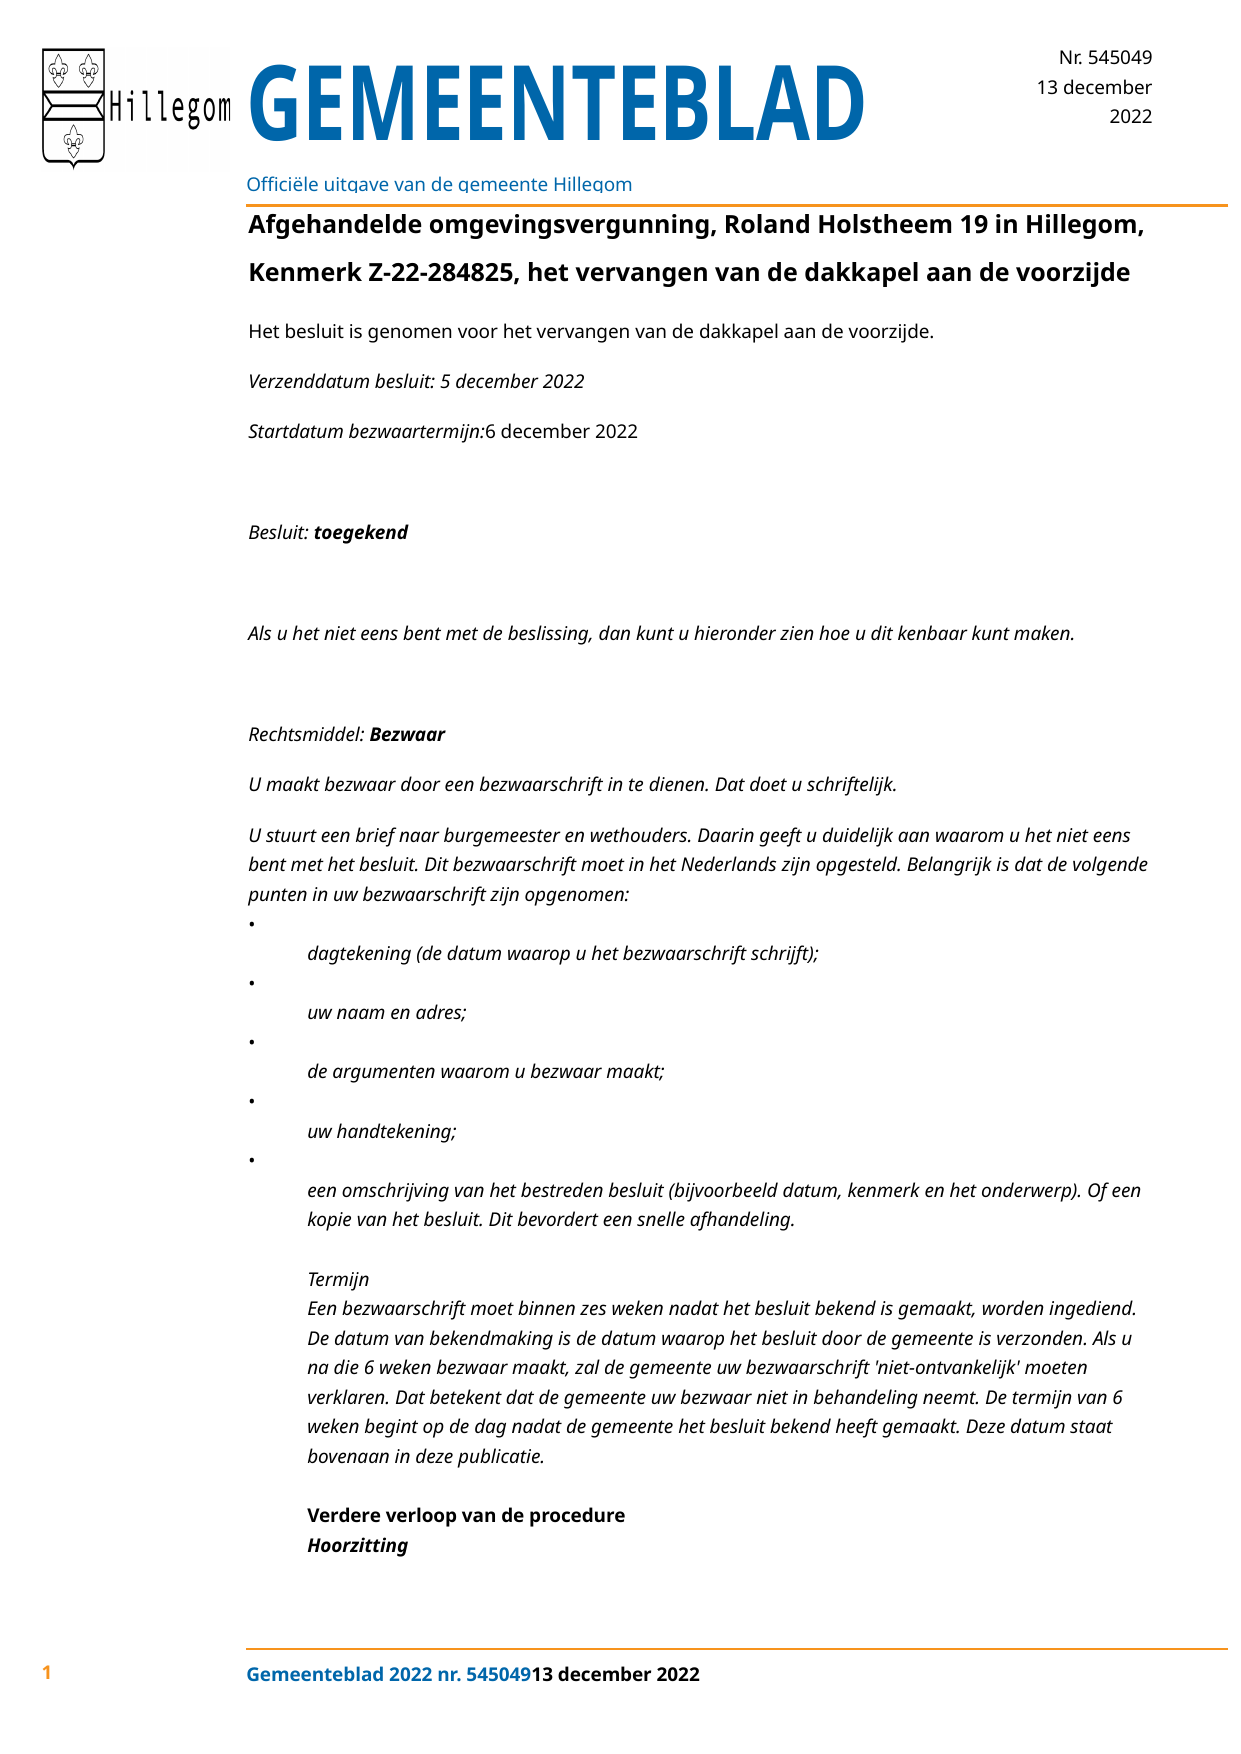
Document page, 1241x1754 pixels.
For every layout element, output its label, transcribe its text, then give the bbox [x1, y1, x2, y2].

list Een bezwaarschrift moet binnen zes weken nadat het besluit bekend is gemaakt, worden ingediend. De datum van bekendmaking is de datum waarop het besluit door de gemeente is verzonden. Als u na die 6 weken bezwaar maakt, zal de gemeente uw bezwaarschrift 'niet-ontvankelijk' moeten verklaren. Dat betekent dat de gemeente uw bezwaar niet in behandeling neemt. De termijn van 6 weken begint op de dag nadat de gemeente het besluit bekend heeft gemaakt. Deze datum staat bovenaan in deze publicatie. [248, 1295, 1152, 1469]
list een omschrijving van het bestreden besluit (bijvoorbeeld datum, kenmerk en het onderwerp). Of een kopie van het besluit. Dit bevordert een snelle afhandeling. [248, 1177, 1152, 1232]
text U maakt bezwaar door een bezwaarschrift in te dienen. Dat doet u schriftelijk. [248, 772, 1152, 797]
list dagtekening (de datum waarop u het bezwaarschrift schrijft); [248, 940, 1152, 966]
list Termijn [248, 1266, 1152, 1292]
text Als u het niet eens bent met de beslissing, dan kunt u hieronder zien hoe u dit kenbaar kunt maken. [248, 620, 1152, 646]
picture [41, 47, 231, 172]
list de argumenten waarom u bezwaar maakt; [248, 1059, 1152, 1084]
text Rechtsmiddel: Bezwaar [248, 721, 1152, 747]
list Hoorzitting [248, 1532, 1152, 1558]
text Het besluit is genomen voor het vervangen van de dakkapel aan de voorzijde. [248, 318, 1152, 344]
list Verdere verloop van de procedure [248, 1502, 1152, 1528]
text U stuurt een brief naar burgemeester en wethouders. Daarin geeft u duidelijk aan waarom u het niet eens bent met het besluit. Dit bezwaarschrift moet in het Nederlands zijn opgesteld. Belangrijk is dat de volgende punten in uw bezwaarschrift zijn opgenomen: [248, 822, 1152, 907]
list uw naam en adres; [248, 999, 1152, 1025]
text Verzenddatum besluit: 5 december 2022 [248, 368, 1152, 394]
text Startdatum bezwaartermijn:6 december 2022 [248, 419, 1152, 444]
text Besluit: toegekend [248, 519, 1152, 545]
text Afgehandelde omgevingsvergunning, Roland Holstheem 19 in Hillegom, Kenmerk Z-22-284825, het vervangen van de dakkapel aan de voorzijde [248, 207, 1152, 288]
list uw handtekening; [248, 1118, 1152, 1144]
